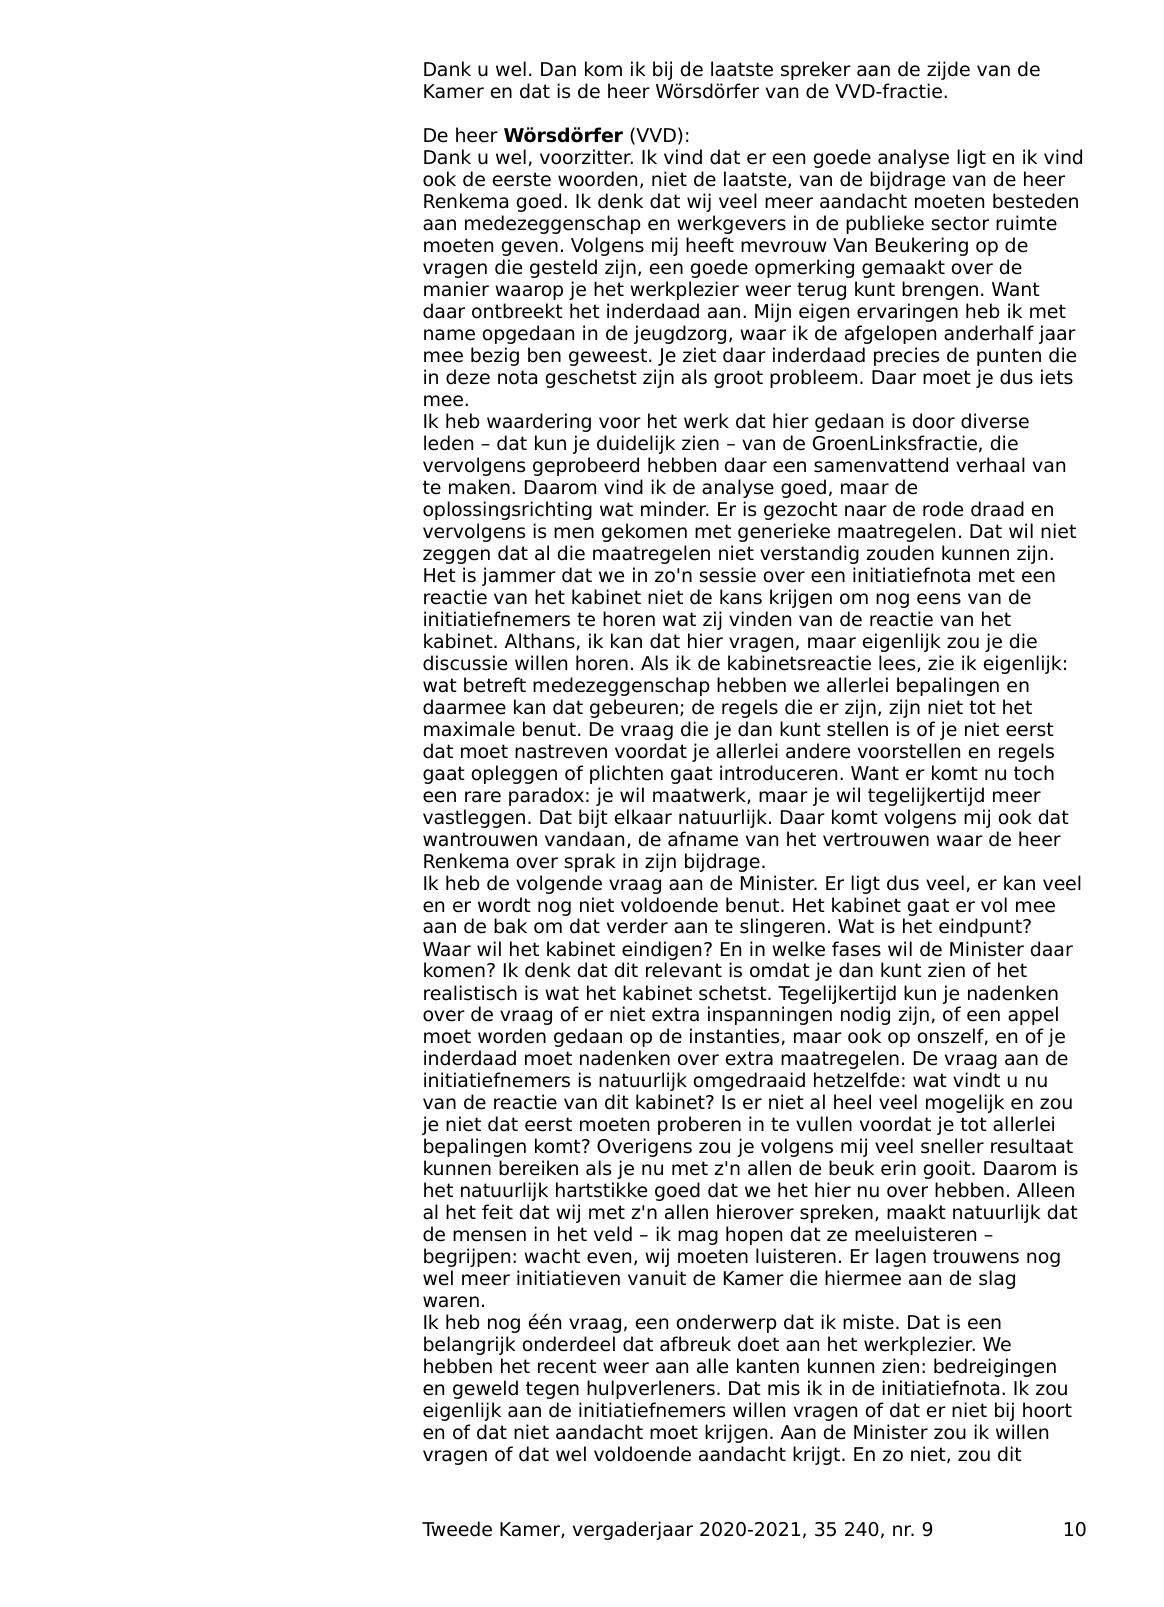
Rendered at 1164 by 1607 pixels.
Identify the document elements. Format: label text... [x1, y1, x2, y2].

text Ik heb waardering voor het werk dat hier gedaan is door diverse leden – dat kun je duidelijk zien – van de GroenLinksfractie, die vervolgens geprobeerd hebben daar een samenvattend verhaal van te maken. Daarom vind ik de analyse goed, maar de oplossingsrichting wat minder. Er is gezocht naar de rode draad en vervolgens is men gekomen met generieke maatregelen. Dat wil niet zeggen dat al die maatregelen niet verstandig zouden kunnen zijn. Het is jammer dat we in zo'n sessie over een initiatiefnota met een reactie van het kabinet niet de kans krijgen om nog eens van de initiatiefnemers te horen wat zij vinden van de reactie van het kabinet. Althans, ik kan dat hier vragen, maar eigenlijk zou je die discussie willen horen. Als ik de kabinetsreactie lees, zie ik eigenlijk: wat betreft medezeggenschap hebben we allerlei bepalingen en daarmee kan dat gebeuren; de regels die er zijn, zijn niet tot het maximale benut. De vraag die je dan kunt stellen is of je niet eerst dat moet nastreven voordat je allerlei andere voorstellen en regels gaat opleggen of plichten gaat introduceren. Want er komt nu toch een rare paradox: je wil maatwerk, maar je wil tegelijkertijd meer vastleggen. Dat bijt elkaar natuurlijk. Daar komt volgens mij ook dat wantrouwen vandaan, de afname van het vertrouwen waar de heer Renkema over sprak in zijn bijdrage. [422, 411, 1087, 872]
text Dank u wel, voorzitter. Ik vind dat er een goede analyse ligt en ik vind ook de eerste woorden, niet de laatste, van de bijdrage van de heer Renkema goed. Ik denk dat wij veel meer aandacht moeten besteden aan medezeggenschap en werkgevers in de publieke sector ruimte moeten geven. Volgens mij heeft mevrouw Van Beukering op de vragen die gesteld zijn, een goede opmerking gemaakt over de manier waarop je het werkplezier weer terug kunt brengen. Want daar ontbreekt het inderdaad aan. Mijn eigen ervaringen heb ik met name opgedaan in de jeugdzorg, waar ik de afgelopen anderhalf jaar mee bezig ben geweest. Je ziet daar inderdaad precies de punten die in deze nota geschetst zijn als groot probleem. Daar moet je dus iets mee. [422, 147, 1087, 411]
text Dank u wel. Dan kom ik bij de laatste spreker aan de zijde van de Kamer en dat is de heer Wörsdörfer van de VVD-fractie. [422, 59, 1087, 103]
text Ik heb de volgende vraag aan de Minister. Er ligt dus veel, er kan veel en er wordt nog niet voldoende benut. Het kabinet gaat er vol mee aan de bak om dat verder aan te slingeren. Wat is het eindpunt? Waar wil het kabinet eindigen? En in welke fases wil de Minister daar komen? Ik denk dat dit relevant is omdat je dan kunt zien of het realistisch is wat het kabinet schetst. Tegelijkertijd kun je nadenken over de vraag of er niet extra inspanningen nodig zijn, of een appel moet worden gedaan op de instanties, maar ook op onszelf, en of je inderdaad moet nadenken over extra maatregelen. De vraag aan de initiatiefnemers is natuurlijk omgedraaid hetzelfde: wat vindt u nu van de reactie van dit kabinet? Is er niet al heel veel mogelijk en zou je niet dat eerst moeten proberen in te vullen voordat je tot allerlei bepalingen komt? Overigens zou je volgens mij veel sneller resultaat kunnen bereiken als je nu met z'n allen de beuk erin gooit. Daarom is het natuurlijk hartstikke goed dat we het hier nu over hebben. Alleen al het feit dat wij met z'n allen hierover spreken, maakt natuurlijk dat de mensen in het veld – ik mag hopen dat ze meeluisteren – begrijpen: wacht even, wij moeten luisteren. Er lagen trouwens nog wel meer initiatieven vanuit de Kamer die hiermee aan de slag waren. [422, 872, 1087, 1312]
text Ik heb nog één vraag, een onderwerp dat ik miste. Dat is een belangrijk onderdeel dat afbreuk doet aan het werkplezier. We hebben het recent weer aan alle kanten kunnen zien: bedreigingen en geweld tegen hulpverleners. Dat mis ik in de initiatiefnota. Ik zou eigenlijk aan de initiatiefnemers willen vragen of dat er niet bij hoort en of dat niet aandacht moet krijgen. Aan de Minister zou ik willen vragen of dat wel voldoende aandacht krijgt. En zo niet, zou dit [422, 1312, 1087, 1466]
text De heer Wörsdörfer (VVD): [422, 125, 1087, 147]
